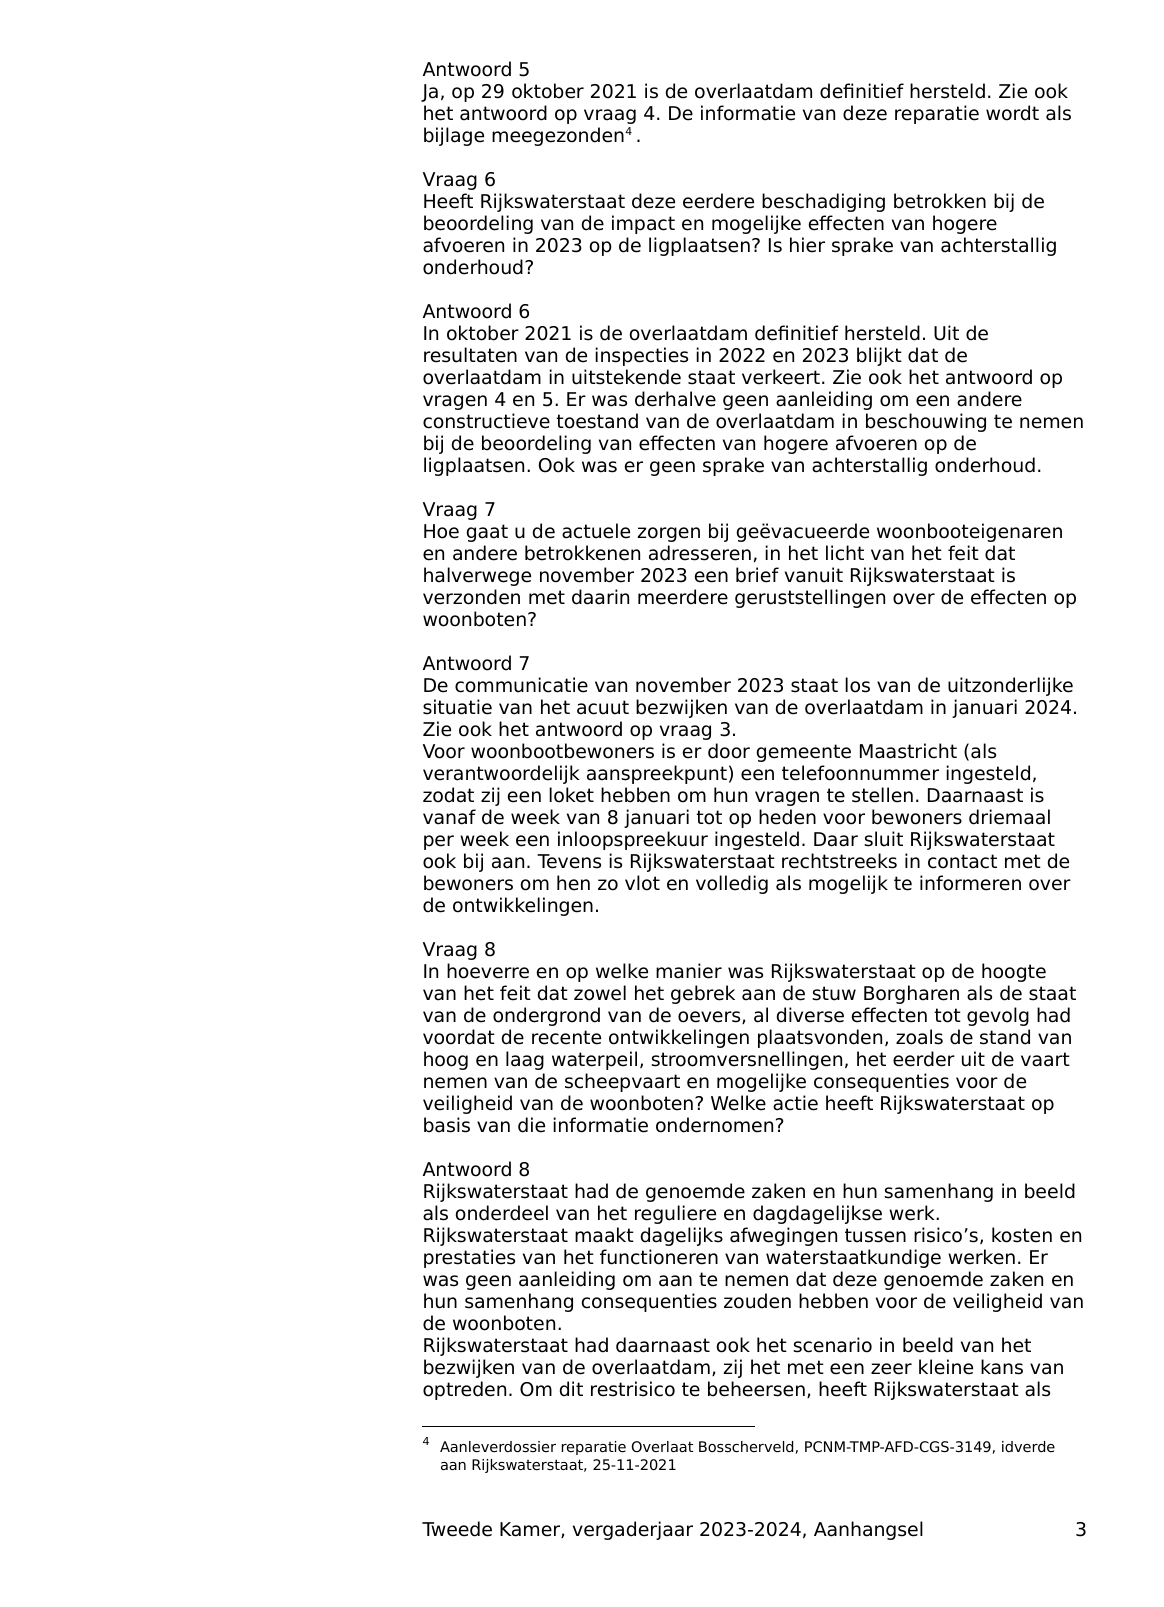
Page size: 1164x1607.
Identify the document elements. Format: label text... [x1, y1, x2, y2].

text Antwoord 8 [422, 1159, 1087, 1181]
text Voor woonbootbewoners is er door gemeente Maastricht (als verantwoordelijk aanspreekpunt) een telefoonnummer ingesteld, zodat zij een loket hebben om hun vragen te stellen. Daarnaast is vanaf de week van 8 januari tot op heden voor bewoners driemaal per week een inloopspreekuur ingesteld. Daar sluit Rijkswaterstaat ook bij aan. Tevens is Rijkswaterstaat rechtstreeks in contact met de bewoners om hen zo vlot en volledig als mogelijk te informeren over de ontwikkelingen. [422, 741, 1087, 917]
text Vraag 6 [422, 169, 1087, 191]
text In hoeverre en op welke manier was Rijkswaterstaat op de hoogte van het feit dat zowel het gebrek aan de stuw Borgharen als de staat van de ondergrond van de oevers, al diverse effecten tot gevolg had voordat de recente ontwikkelingen plaatsvonden, zoals de stand van hoog en laag waterpeil, stroomversnellingen, het eerder uit de vaart nemen van de scheepvaart en mogelijke consequenties voor de veiligheid van de woonboten? Welke actie heeft Rijkswaterstaat op basis van die informatie ondernomen? [422, 961, 1087, 1137]
text Hoe gaat u de actuele zorgen bij geëvacueerde woonbooteigenaren en andere betrokkenen adresseren, in het licht van het feit dat halverwege november 2023 een brief vanuit Rijkswaterstaat is verzonden met daarin meerdere geruststellingen over de effecten op woonboten? [422, 521, 1087, 631]
text Rijkswaterstaat had de genoemde zaken en hun samenhang in beeld als onderdeel van het reguliere en dagdagelijkse werk. Rijkswaterstaat maakt dagelijks afwegingen tussen risico’s, kosten en prestaties van het functioneren van waterstaatkundige werken. Er was geen aanleiding om aan te nemen dat deze genoemde zaken en hun samenhang consequenties zouden hebben voor de veiligheid van de woonboten. [422, 1181, 1087, 1335]
text Heeft Rijkswaterstaat deze eerdere beschadiging betrokken bij de beoordeling van de impact en mogelijke effecten van hogere afvoeren in 2023 op de ligplaatsen? Is hier sprake van achterstallig onderhoud? [422, 191, 1087, 279]
text In oktober 2021 is de overlaatdam definitief hersteld. Uit de resultaten van de inspecties in 2022 en 2023 blijkt dat de overlaatdam in uitstekende staat verkeert. Zie ook het antwoord op vragen 4 en 5. Er was derhalve geen aanleiding om een andere constructieve toestand van de overlaatdam in beschouwing te nemen bij de beoordeling van effecten van hogere afvoeren op de ligplaatsen. Ook was er geen sprake van achterstallig onderhoud. [422, 323, 1087, 477]
text Aanleverdossier reparatie Overlaat Bosscherveld, PCNM-TMP-AFD-CGS-3149, idverde aan Rijkswaterstaat, 25-11-2021 [422, 1435, 1087, 1474]
text Vraag 7 [422, 499, 1087, 521]
text Antwoord 6 [422, 301, 1087, 323]
text Vraag 8 [422, 939, 1087, 961]
text Rijkswaterstaat had daarnaast ook het scenario in beeld van het bezwijken van de overlaatdam, zij het met een zeer kleine kans van optreden. Om dit restrisico te beheersen, heeft Rijkswaterstaat als [422, 1335, 1087, 1401]
text De communicatie van november 2023 staat los van de uitzonderlijke situatie van het acuut bezwijken van de overlaatdam in januari 2024. Zie ook het antwoord op vraag 3. [422, 675, 1087, 741]
text Ja, op 29 oktober 2021 is de overlaatdam definitief hersteld. Zie ook het antwoord op vraag 4. De informatie van deze reparatie wordt als bijlage meegezonden. [422, 81, 1087, 147]
text Antwoord 7 [422, 653, 1087, 675]
text Antwoord 5 [422, 59, 1087, 81]
